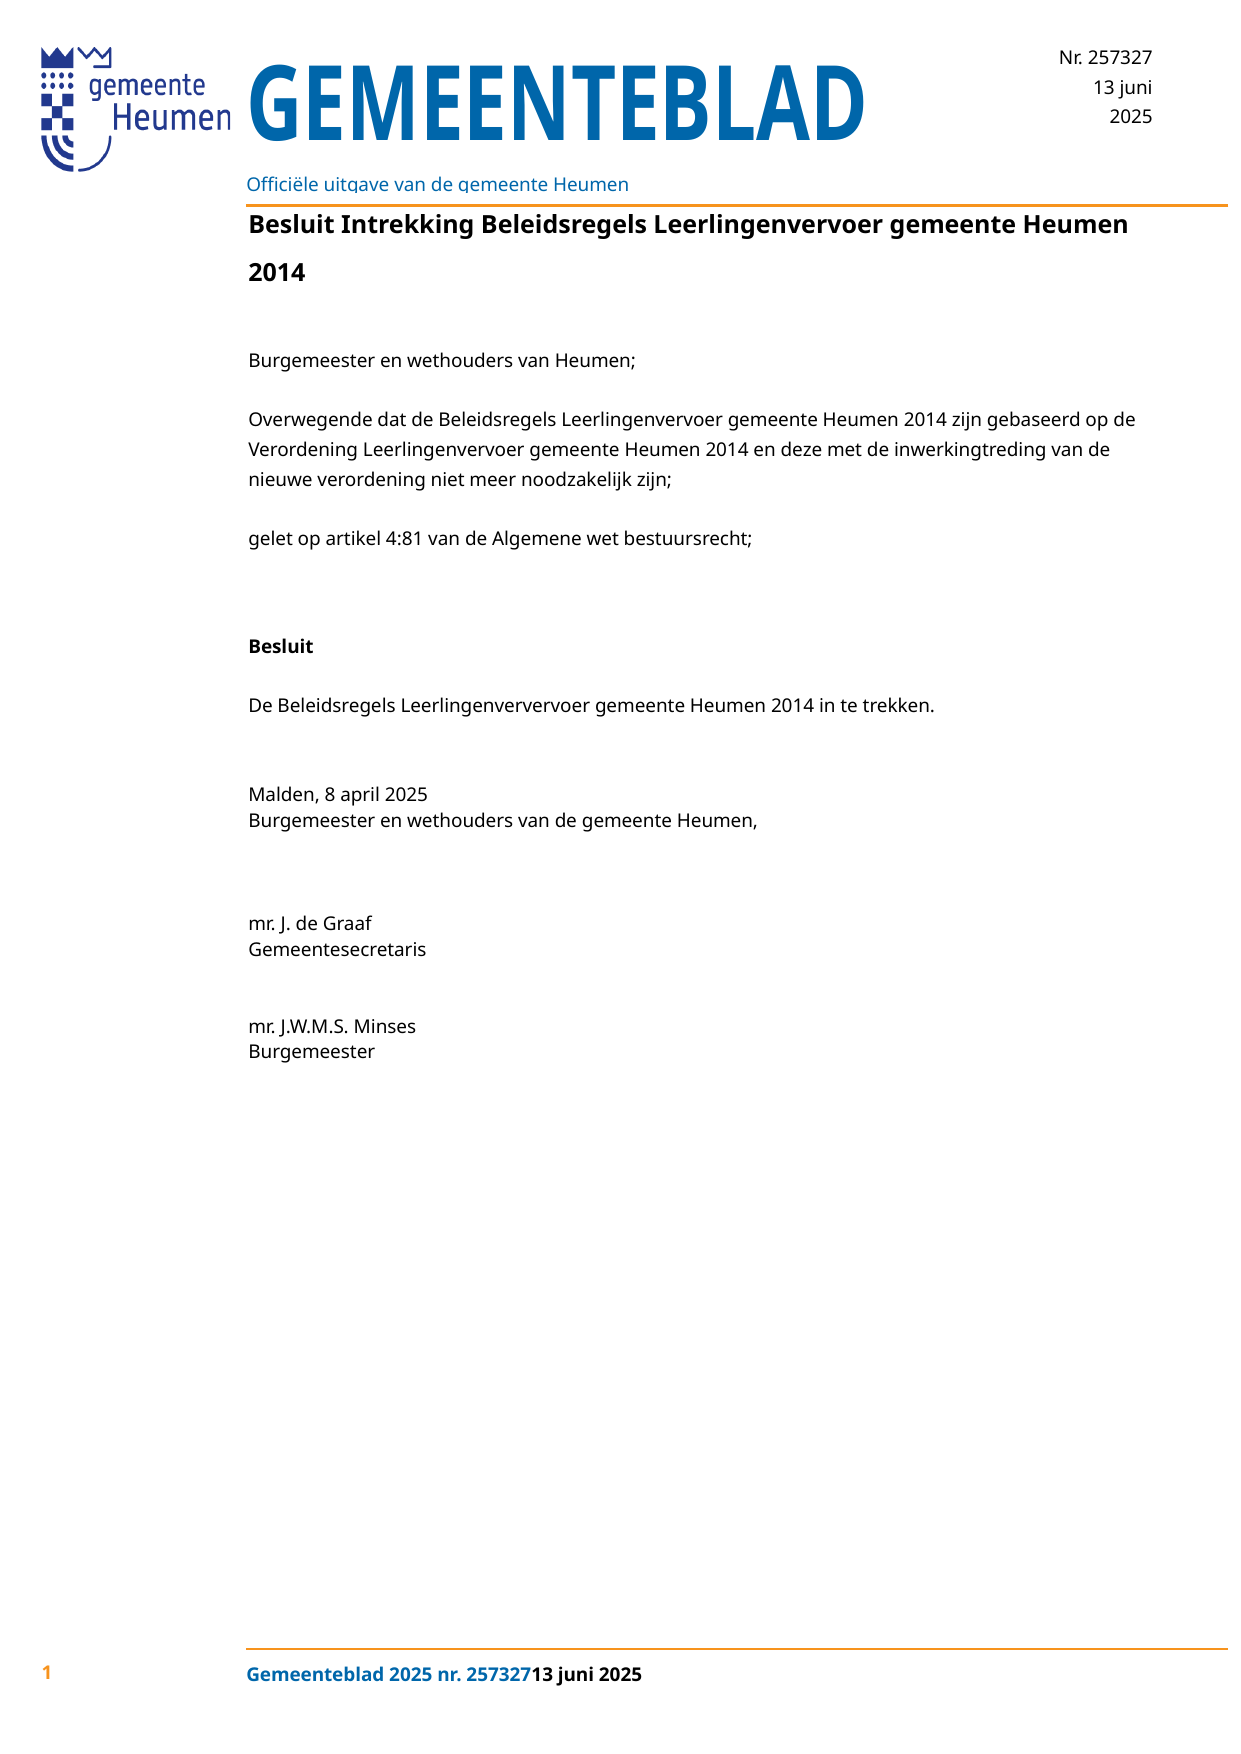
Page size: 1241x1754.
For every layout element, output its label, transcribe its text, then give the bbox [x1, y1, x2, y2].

text Malden, 8 april 2025 [248, 781, 1152, 807]
text Besluit Intrekking Beleidsregels Leerlingenvervoer gemeente Heumen 2014 [248, 207, 1152, 288]
text mr. J.W.M.S. Minses [248, 1013, 1152, 1039]
text Burgemeester en wethouders van de gemeente Heumen, [248, 807, 1152, 833]
text gelet op artikel 4:81 van de Algemene wet bestuursrecht; [248, 525, 1152, 551]
text Burgemeester [248, 1039, 1152, 1064]
text Overwegende dat de Beleidsregels Leerlingenvervoer gemeente Heumen 2014 zijn gebaseerd op de Verordening Leerlingenvervoer gemeente Heumen 2014 en deze met de inwerkingtreding van de nieuwe verordening niet meer noodzakelijk zijn; [248, 407, 1152, 492]
text De Beleidsregels Leerlingenververvoer gemeente Heumen 2014 in te trekken. [248, 693, 1152, 718]
text Besluit [248, 633, 1152, 659]
text Gemeentesecretaris [248, 936, 1152, 961]
picture [41, 47, 231, 172]
text Burgemeester en wethouders van Heumen; [248, 347, 1152, 373]
text mr. J. de Graaf [248, 910, 1152, 936]
